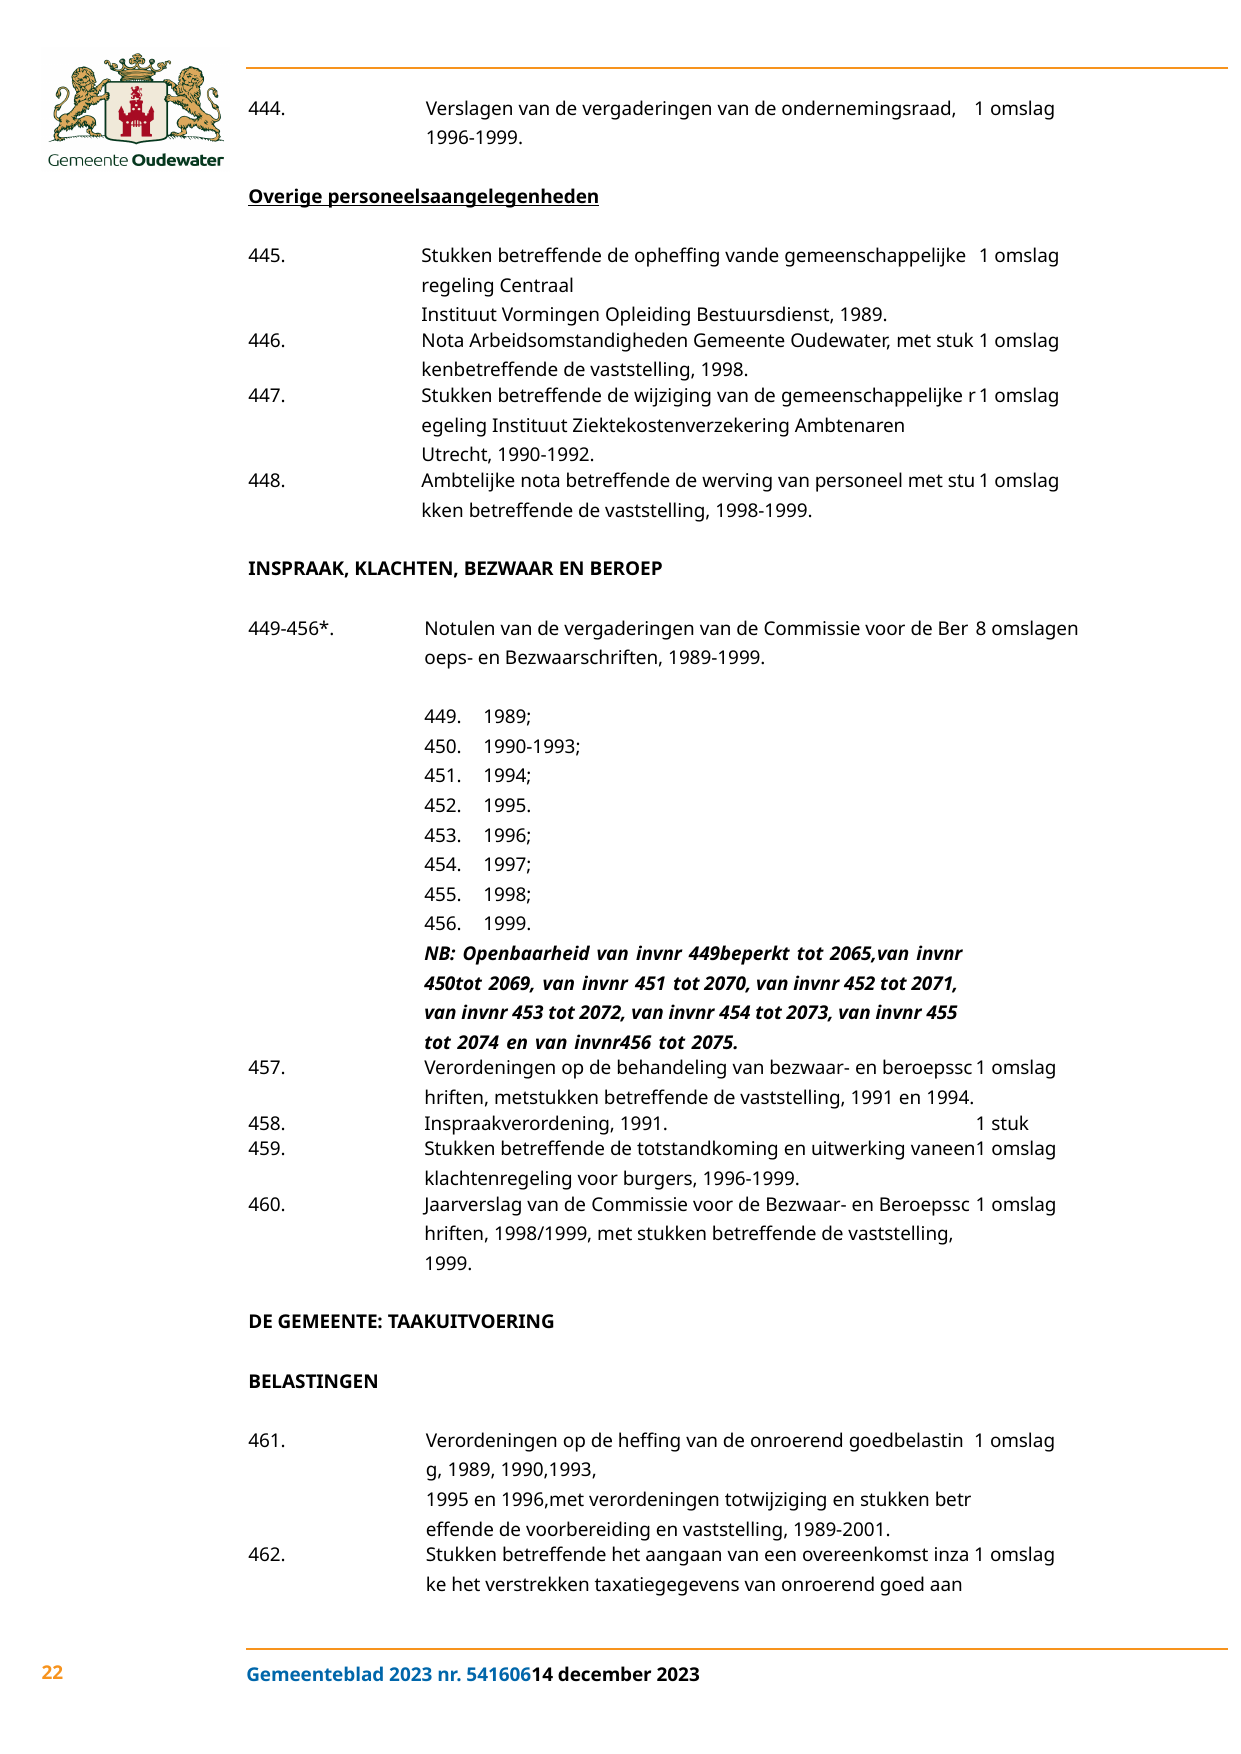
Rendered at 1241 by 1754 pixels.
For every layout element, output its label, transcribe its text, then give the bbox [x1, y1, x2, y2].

text BELASTINGEN [248, 1368, 1152, 1393]
table_header 449-456*. [248, 615, 424, 1054]
table_header Notulen van de vergaderingen van de Commissie voor de Beroeps- en Bezwaarschriften, 1989-1999. 1989; 1990-1993; 1994; 1995. 1996; 1997; 1998; 1999. NB: Openbaarheid van invnr 449beperkt tot 2065,van invnr 450tot 2069, van invnr 451 tot 2070, van invnr 452 tot 2071, van invnr 453 tot 2072, van invnr 454 tot 2073, van invnr 455 tot 2074 en van invnr456 tot 2075. [424, 615, 975, 1054]
table_cell 458. [248, 1110, 424, 1136]
table_cell Nota Arbeidsomstandigheden Gemeente Oudewater, met stukkenbetreffende de vaststelling, 1998. [421, 327, 978, 382]
table_cell 1 omslag [975, 1136, 1152, 1191]
table_header Verordeningen op de heffing van de onroerend goedbelasting, 1989, 1990,1993, 1995 en 1996,met verordeningen totwijziging en stukken betreffende de voorbereiding en vaststelling, 1989-2001. [426, 1427, 974, 1542]
table_header Stukken betreffende de opheffing vande gemeenschappelijke regeling Centraal Instituut Vormingen Opleiding Bestuursdienst, 1989. [421, 242, 978, 327]
table_cell 446. [248, 327, 421, 382]
table_cell 444. [248, 95, 426, 150]
table_cell 460. [248, 1191, 424, 1276]
table_cell Stukken betreffende de wijziging van de gemeenschappelijke regeling Instituut Ziektekostenverzekering Ambtenaren Utrecht, 1990-1992. [421, 383, 978, 467]
table_cell 447. [248, 383, 421, 467]
table_cell 1 omslag [974, 1542, 1152, 1597]
table_cell 1 omslag [975, 1191, 1152, 1276]
text Overige personeelsaangelegenheden [248, 183, 1152, 209]
table_header 461. [248, 1427, 426, 1542]
table_cell Stukken betreffende de totstandkoming en uitwerking vaneen klachtenregeling voor burgers, 1996-1999. [424, 1136, 975, 1191]
table_cell Verordeningen op de behandeling van bezwaar- en beroepsschriften, metstukken betreffende de vaststelling, 1991 en 1994. [424, 1055, 975, 1110]
table_header 8 omslagen [975, 615, 1152, 1054]
table_cell 1 omslag [979, 467, 1152, 523]
table_cell 459. [248, 1136, 424, 1191]
picture [41, 47, 231, 172]
table_cell Verslagen van de vergaderingen van de ondernemingsraad, 1996-1999. [426, 95, 974, 150]
table_cell Jaarverslag van de Commissie voor de Bezwaar- en Beroepsschriften, 1998/1999, met stukken betreffende de vaststelling, 1999. [424, 1191, 975, 1276]
table_cell 457. [248, 1055, 424, 1110]
text INSPRAAK, KLACHTEN, BEZWAAR EN BEROEP [248, 555, 1152, 581]
table_header 445. [248, 242, 421, 327]
table_cell 462. [248, 1542, 426, 1597]
table_cell 1 omslag [974, 95, 1152, 150]
table_cell Inspraakverordening, 1991. [424, 1110, 975, 1136]
table_header 1 omslag [974, 1427, 1152, 1542]
table_cell Stukken betreffende het aangaan van een overeenkomst inzake het verstrekken taxatiegegevens van onroerend goed aan [426, 1542, 974, 1597]
table_cell 1 stuk [975, 1110, 1152, 1136]
table_cell 1 omslag [979, 327, 1152, 382]
table_cell 1 omslag [979, 383, 1152, 467]
table_cell 1 omslag [975, 1055, 1152, 1110]
table_cell Ambtelijke nota betreffende de werving van personeel met stukken betreffende de vaststelling, 1998-1999. [421, 467, 978, 523]
text DE GEMEENTE: TAAKUITVOERING [248, 1309, 1152, 1334]
table_header 1 omslag [979, 242, 1152, 327]
table_cell 448. [248, 467, 421, 523]
